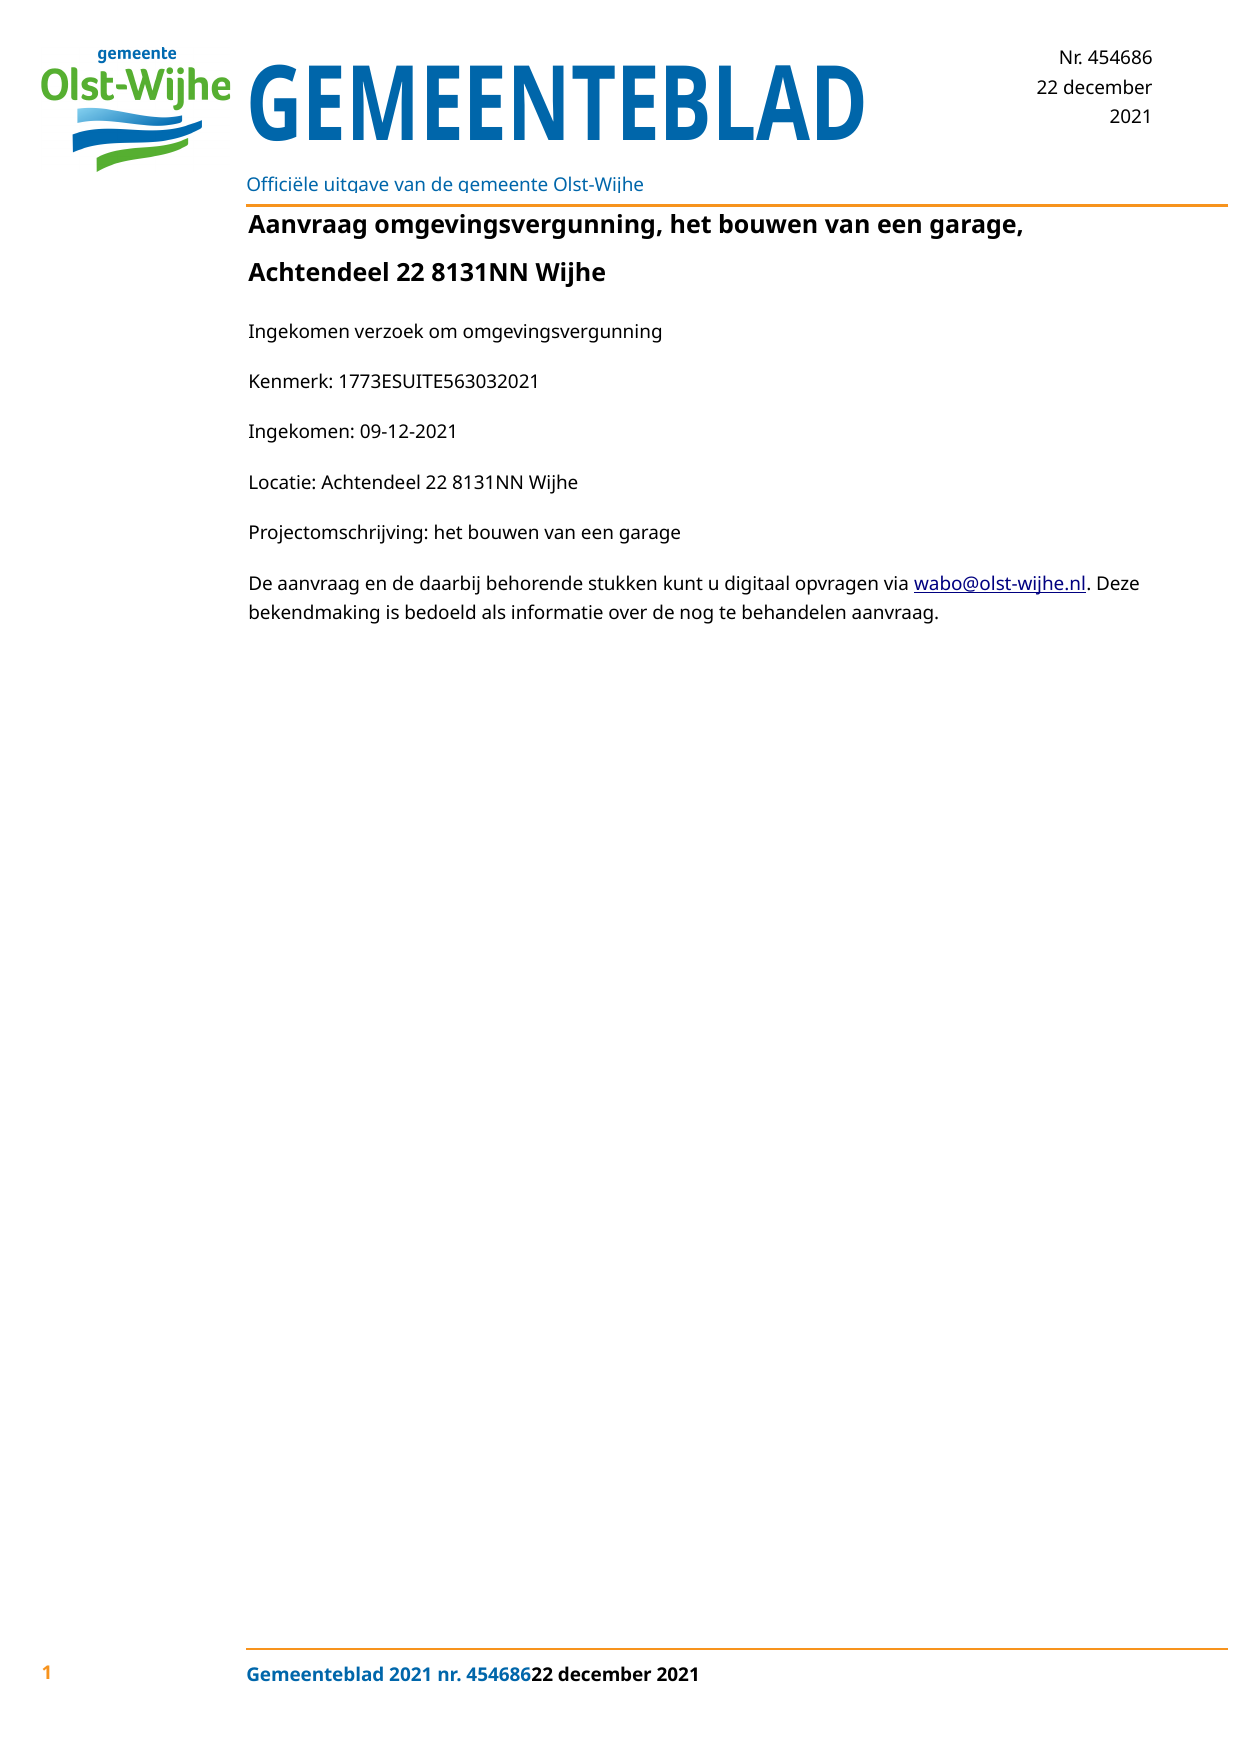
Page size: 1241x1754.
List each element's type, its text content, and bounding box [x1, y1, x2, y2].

text Ingekomen verzoek om omgevingsvergunning [248, 318, 1152, 344]
text Ingekomen: 09-12-2021 [248, 419, 1152, 444]
text Projectomschrijving: het bouwen van een garage [248, 519, 1152, 545]
text Aanvraag omgevingsvergunning, het bouwen van een garage, Achtendeel 22 8131NN Wijhe [248, 207, 1152, 288]
text De aanvraag en de daarbij behorende stukken kunt u digitaal opvragen via wabo@olst-wijhe.nl. Deze bekendmaking is bedoeld als informatie over de nog te behandelen aanvraag. [248, 570, 1152, 625]
picture [41, 47, 231, 172]
text Locatie: Achtendeel 22 8131NN Wijhe [248, 469, 1152, 495]
text Kenmerk: 1773ESUITE563032021 [248, 368, 1152, 394]
